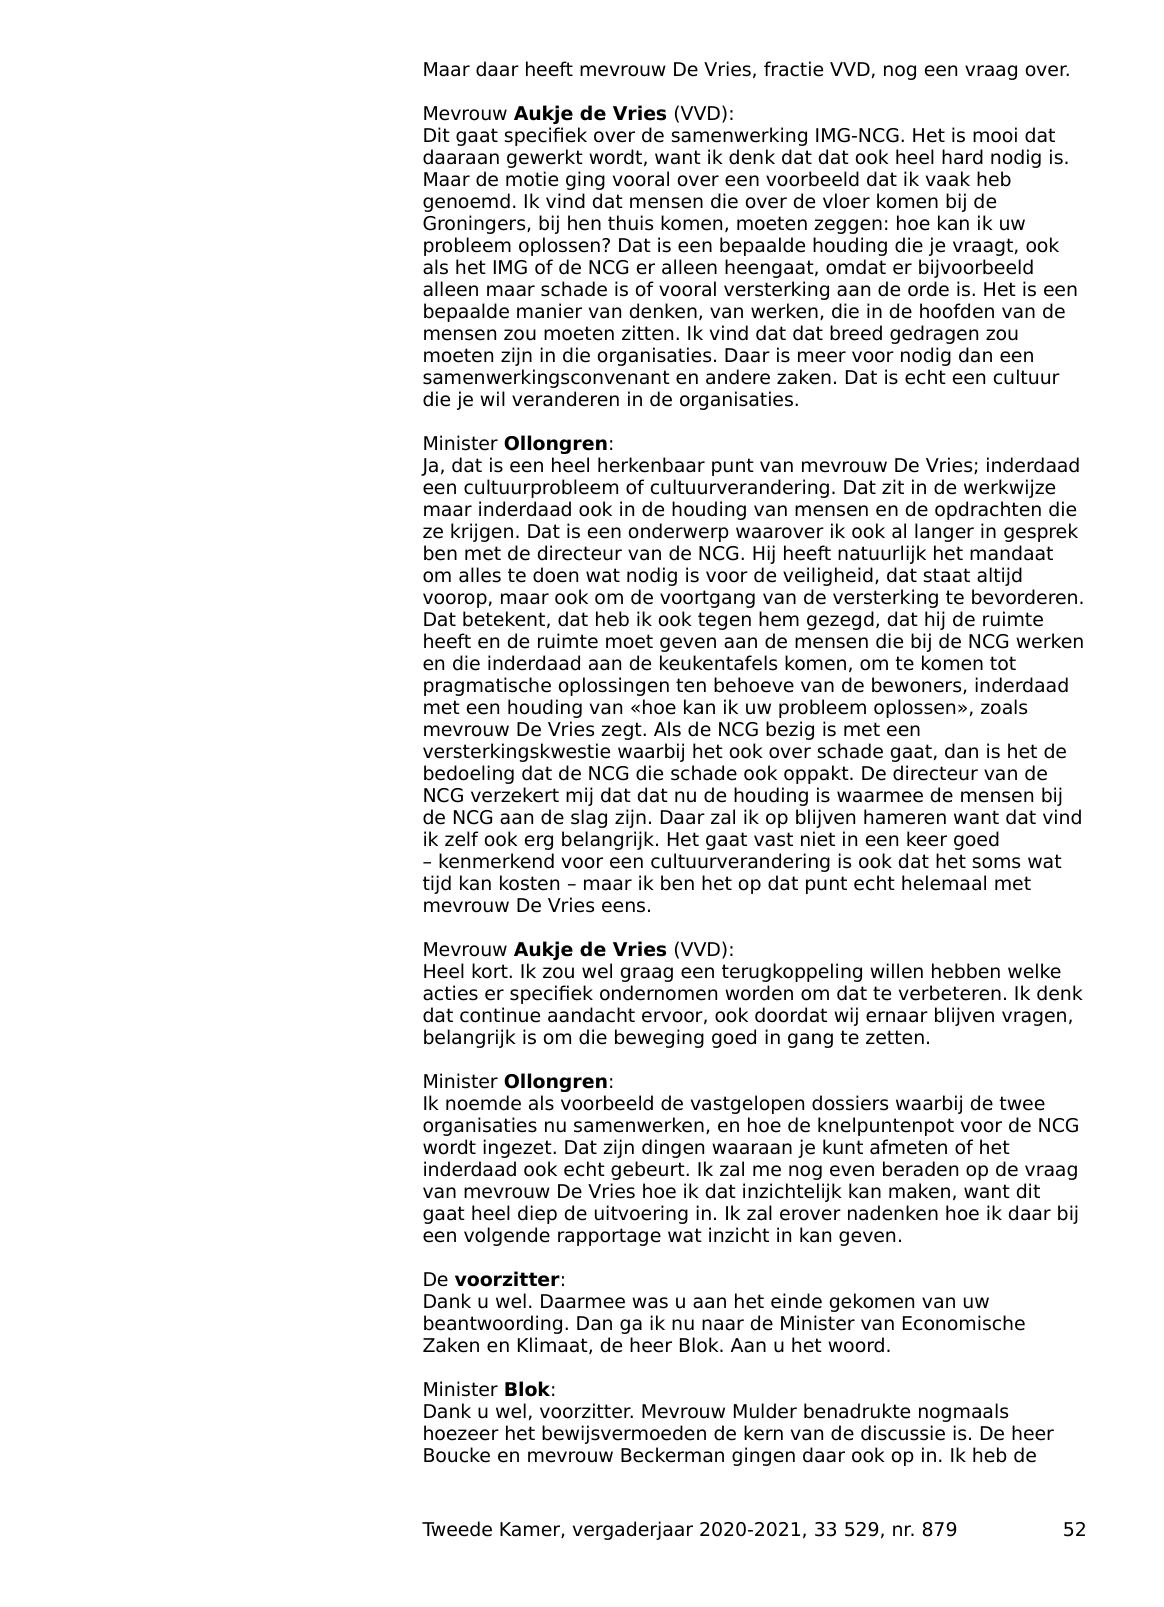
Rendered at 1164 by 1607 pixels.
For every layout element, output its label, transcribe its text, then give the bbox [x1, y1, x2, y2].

text Ik noemde als voorbeeld de vastgelopen dossiers waarbij de twee organisaties nu samenwerken, en hoe de knelpuntenpot voor de NCG wordt ingezet. Dat zijn dingen waaraan je kunt afmeten of het inderdaad ook echt gebeurt. Ik zal me nog even beraden op de vraag van mevrouw De Vries hoe ik dat inzichtelijk kan maken, want dit gaat heel diep de uitvoering in. Ik zal erover nadenken hoe ik daar bij een volgende rapportage wat inzicht in kan geven. [422, 1093, 1087, 1247]
text De voorzitter: [422, 1269, 1087, 1291]
text Dank u wel. Daarmee was u aan het einde gekomen van uw beantwoording. Dan ga ik nu naar de Minister van Economische Zaken en Klimaat, de heer Blok. Aan u het woord. [422, 1291, 1087, 1357]
text Mevrouw Aukje de Vries (VVD): [422, 939, 1087, 961]
text Minister Ollongren: [422, 433, 1087, 455]
text Dit gaat specifiek over de samenwerking IMG-NCG. Het is mooi dat daaraan gewerkt wordt, want ik denk dat dat ook heel hard nodig is. Maar de motie ging vooral over een voorbeeld dat ik vaak heb genoemd. Ik vind dat mensen die over de vloer komen bij de Groningers, bij hen thuis komen, moeten zeggen: hoe kan ik uw probleem oplossen? Dat is een bepaalde houding die je vraagt, ook als het IMG of de NCG er alleen heengaat, omdat er bijvoorbeeld alleen maar schade is of vooral versterking aan de orde is. Het is een bepaalde manier van denken, van werken, die in de hoofden van de mensen zou moeten zitten. Ik vind dat dat breed gedragen zou moeten zijn in die organisaties. Daar is meer voor nodig dan een samenwerkingsconvenant en andere zaken. Dat is echt een cultuur die je wil veranderen in de organisaties. [422, 125, 1087, 411]
text Ja, dat is een heel herkenbaar punt van mevrouw De Vries; inderdaad een cultuurprobleem of cultuurverandering. Dat zit in de werkwijze maar inderdaad ook in de houding van mensen en de opdrachten die ze krijgen. Dat is een onderwerp waarover ik ook al langer in gesprek ben met de directeur van de NCG. Hij heeft natuurlijk het mandaat om alles te doen wat nodig is voor de veiligheid, dat staat altijd voorop, maar ook om de voortgang van de versterking te bevorderen. Dat betekent, dat heb ik ook tegen hem gezegd, dat hij de ruimte heeft en de ruimte moet geven aan de mensen die bij de NCG werken en die inderdaad aan de keukentafels komen, om te komen tot pragmatische oplossingen ten behoeve van de bewoners, inderdaad met een houding van «hoe kan ik uw probleem oplossen», zoals mevrouw De Vries zegt. Als de NCG bezig is met een versterkingskwestie waarbij het ook over schade gaat, dan is het de bedoeling dat de NCG die schade ook oppakt. De directeur van de NCG verzekert mij dat dat nu de houding is waarmee de mensen bij de NCG aan de slag zijn. Daar zal ik op blijven hameren want dat vind ik zelf ook erg belangrijk. Het gaat vast niet in een keer goed – kenmerkend voor een cultuurverandering is ook dat het soms wat tijd kan kosten – maar ik ben het op dat punt echt helemaal met mevrouw De Vries eens. [422, 455, 1087, 917]
text Minister Blok: [422, 1379, 1087, 1401]
text Minister Ollongren: [422, 1071, 1087, 1093]
text Maar daar heeft mevrouw De Vries, fractie VVD, nog een vraag over. [422, 59, 1087, 81]
text Dank u wel, voorzitter. Mevrouw Mulder benadrukte nogmaals hoezeer het bewijsvermoeden de kern van de discussie is. De heer Boucke en mevrouw Beckerman gingen daar ook op in. Ik heb de [422, 1401, 1087, 1467]
text Heel kort. Ik zou wel graag een terugkoppeling willen hebben welke acties er specifiek ondernomen worden om dat te verbeteren. Ik denk dat continue aandacht ervoor, ook doordat wij ernaar blijven vragen, belangrijk is om die beweging goed in gang te zetten. [422, 961, 1087, 1049]
text Mevrouw Aukje de Vries (VVD): [422, 103, 1087, 125]
